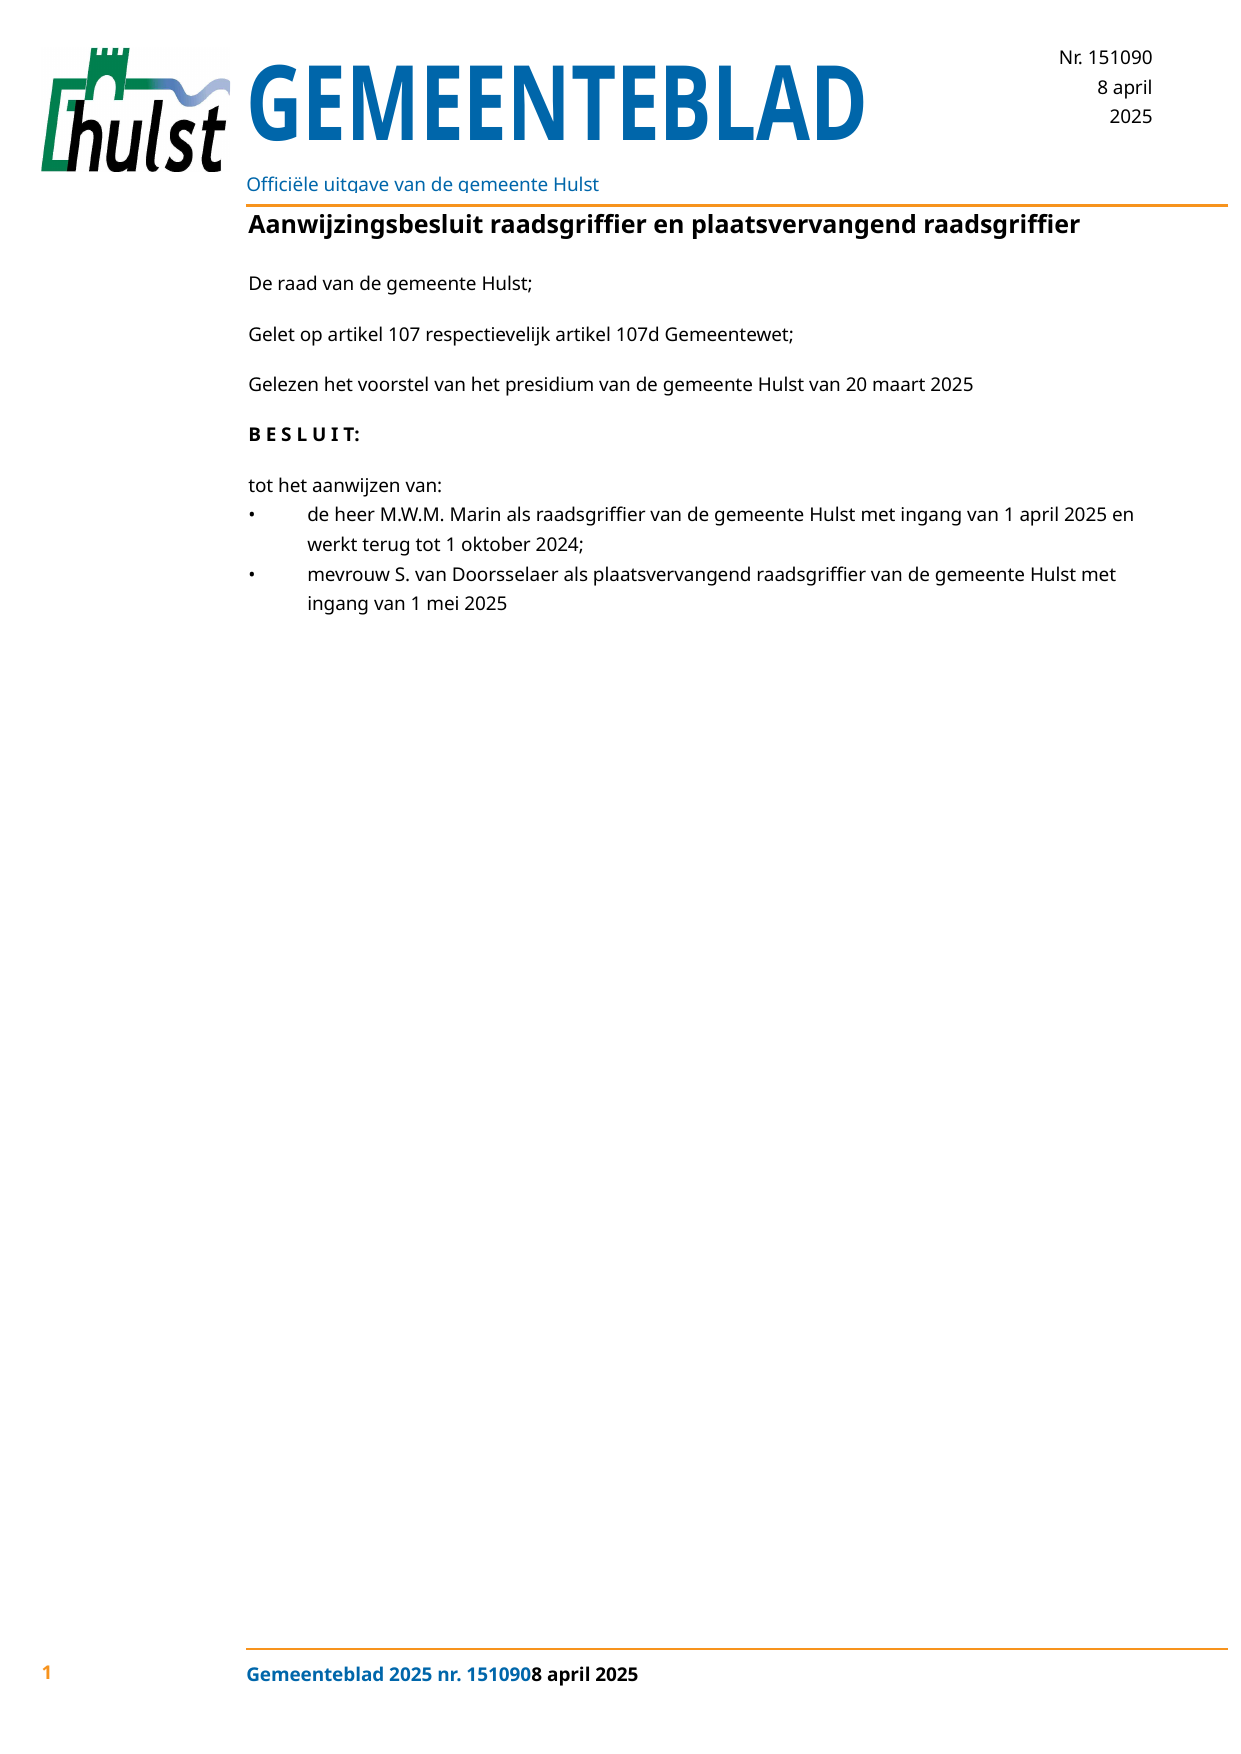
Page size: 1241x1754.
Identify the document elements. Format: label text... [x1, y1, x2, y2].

text tot het aanwijzen van: [248, 472, 1152, 498]
picture [41, 47, 231, 172]
text B E S L U I T: [248, 422, 1152, 447]
list de heer M.W.M. Marin als raadsgriffier van de gemeente Hulst met ingang van 1 april 2025 en werkt terug tot 1 oktober 2024; [248, 502, 1152, 557]
text Aanwijzingsbesluit raadsgriffier en plaatsvervangend raadsgriffier [248, 207, 1152, 241]
list mevrouw S. van Doorsselaer als plaatsvervangend raadsgriffier van de gemeente Hulst met ingang van 1 mei 2025 [248, 561, 1152, 616]
text De raad van de gemeente Hulst; [248, 270, 1152, 296]
text Gelezen het voorstel van het presidium van de gemeente Hulst van 20 maart 2025 [248, 371, 1152, 397]
text Gelet op artikel 107 respectievelijk artikel 107d Gemeentewet; [248, 321, 1152, 346]
